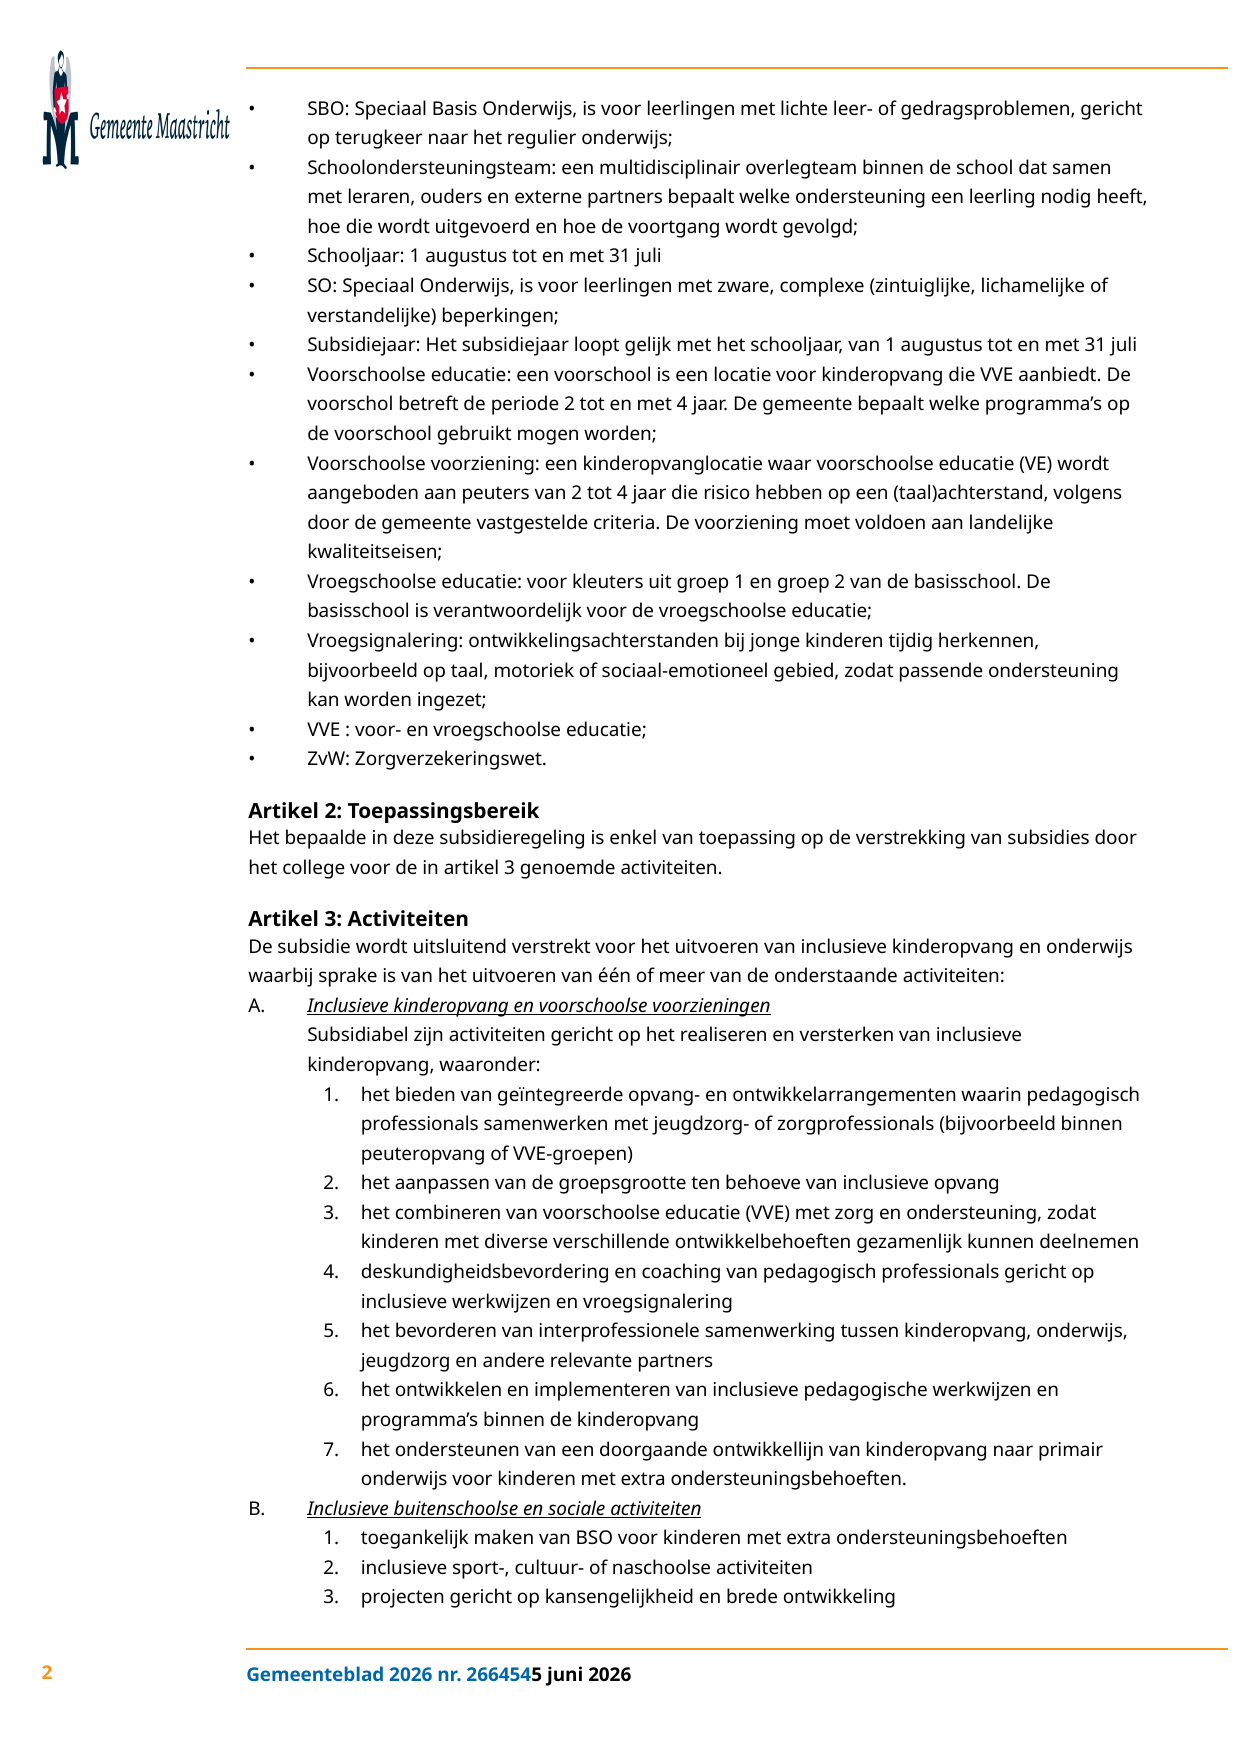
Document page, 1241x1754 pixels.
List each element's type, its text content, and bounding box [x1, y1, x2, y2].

picture [41, 47, 231, 172]
text Artikel 3: Activiteiten [248, 904, 1152, 933]
list VVE : voor- en vroegschoolse educatie; [248, 716, 1152, 742]
text Artikel 2: Toepassingsbereik [248, 796, 1152, 824]
list het aanpassen van de groepsgrootte ten behoeve van inclusieve opvang [323, 1169, 1152, 1195]
text Het bepaalde in deze subsidieregeling is enkel van toepassing op de verstrekking van subsidies door het college voor de in artikel 3 genoemde activiteiten. [248, 824, 1152, 880]
list Subsidiejaar: Het subsidiejaar loopt gelijk met het schooljaar, van 1 augustus tot en met 31 juli [248, 331, 1152, 357]
list Vroegschoolse educatie: voor kleuters uit groep 1 en groep 2 van de basisschool. De basisschool is verantwoordelijk voor de vroegschoolse educatie; [248, 568, 1152, 623]
list Subsidiabel zijn activiteiten gericht op het realiseren en versterken van inclusieve kinderopvang, waaronder: [248, 1022, 1152, 1077]
list Vroegsignalering: ontwikkelingsachterstanden bij jonge kinderen tijdig herkennen, bijvoorbeeld op taal, motoriek of sociaal-emotioneel gebied, zodat passende ondersteuning kan worden ingezet; [248, 627, 1152, 712]
list het ondersteunen van een doorgaande ontwikkellijn van kinderopvang naar primair onderwijs voor kinderen met extra ondersteuningsbehoeften. [323, 1436, 1152, 1491]
text De subsidie wordt uitsluitend verstrekt voor het uitvoeren van inclusieve kinderopvang en onderwijs waarbij sprake is van het uitvoeren van één of meer van de onderstaande activiteiten: [248, 933, 1152, 988]
list Voorschoolse educatie: een voorschool is een locatie voor kinderopvang die VVE aanbiedt. De voorschol betreft de periode 2 tot en met 4 jaar. De gemeente bepaalt welke programma’s op de voorschool gebruikt mogen worden; [248, 361, 1152, 446]
list deskundigheidsbevordering en coaching van pedagogisch professionals gericht op inclusieve werkwijzen en vroegsignalering [323, 1258, 1152, 1314]
list toegankelijk maken van BSO voor kinderen met extra ondersteuningsbehoeften [323, 1524, 1152, 1550]
list Schoolondersteuningsteam: een multidisciplinair overlegteam binnen de school dat samen met leraren, ouders en externe partners bepaalt welke ondersteuning een leerling nodig heeft, hoe die wordt uitgevoerd en hoe de voortgang wordt gevolgd; [248, 154, 1152, 239]
list projecten gericht op kansengelijkheid en brede ontwikkeling [323, 1584, 1152, 1609]
list Schooljaar: 1 augustus tot en met 31 juli [248, 243, 1152, 268]
list SBO: Speciaal Basis Onderwijs, is voor leerlingen met lichte leer- of gedragsproblemen, gericht op terugkeer naar het regulier onderwijs; [248, 95, 1152, 150]
list het combineren van voorschoolse educatie (VVE) met zorg en ondersteuning, zodat kinderen met diverse verschillende ontwikkelbehoeften gezamenlijk kunnen deelnemen [323, 1199, 1152, 1254]
list het bieden van geïntegreerde opvang- en ontwikkelarrangementen waarin pedagogisch professionals samenwerken met jeugdzorg- of zorgprofessionals (bijvoorbeeld binnen peuteropvang of VVE-groepen) [323, 1081, 1152, 1166]
list het ontwikkelen en implementeren van inclusieve pedagogische werkwijzen en programma’s binnen de kinderopvang [323, 1377, 1152, 1432]
list ZvW: Zorgverzekeringswet. [248, 746, 1152, 771]
list Inclusieve kinderopvang en voorschoolse voorzieningen [248, 992, 1152, 1018]
list Inclusieve buitenschoolse en sociale activiteiten [248, 1495, 1152, 1521]
list inclusieve sport-, cultuur- of naschoolse activiteiten [323, 1554, 1152, 1580]
list het bevorderen van interprofessionele samenwerking tussen kinderopvang, onderwijs, jeugdzorg en andere relevante partners [323, 1317, 1152, 1373]
list SO: Speciaal Onderwijs, is voor leerlingen met zware, complexe (zintuiglijke, lichamelijke of verstandelijke) beperkingen; [248, 272, 1152, 328]
list Voorschoolse voorziening: een kinderopvanglocatie waar voorschoolse educatie (VE) wordt aangeboden aan peuters van 2 tot 4 jaar die risico hebben op een (taal)achterstand, volgens door de gemeente vastgestelde criteria. De voorziening moet voldoen aan landelijke kwaliteitseisen; [248, 450, 1152, 564]
